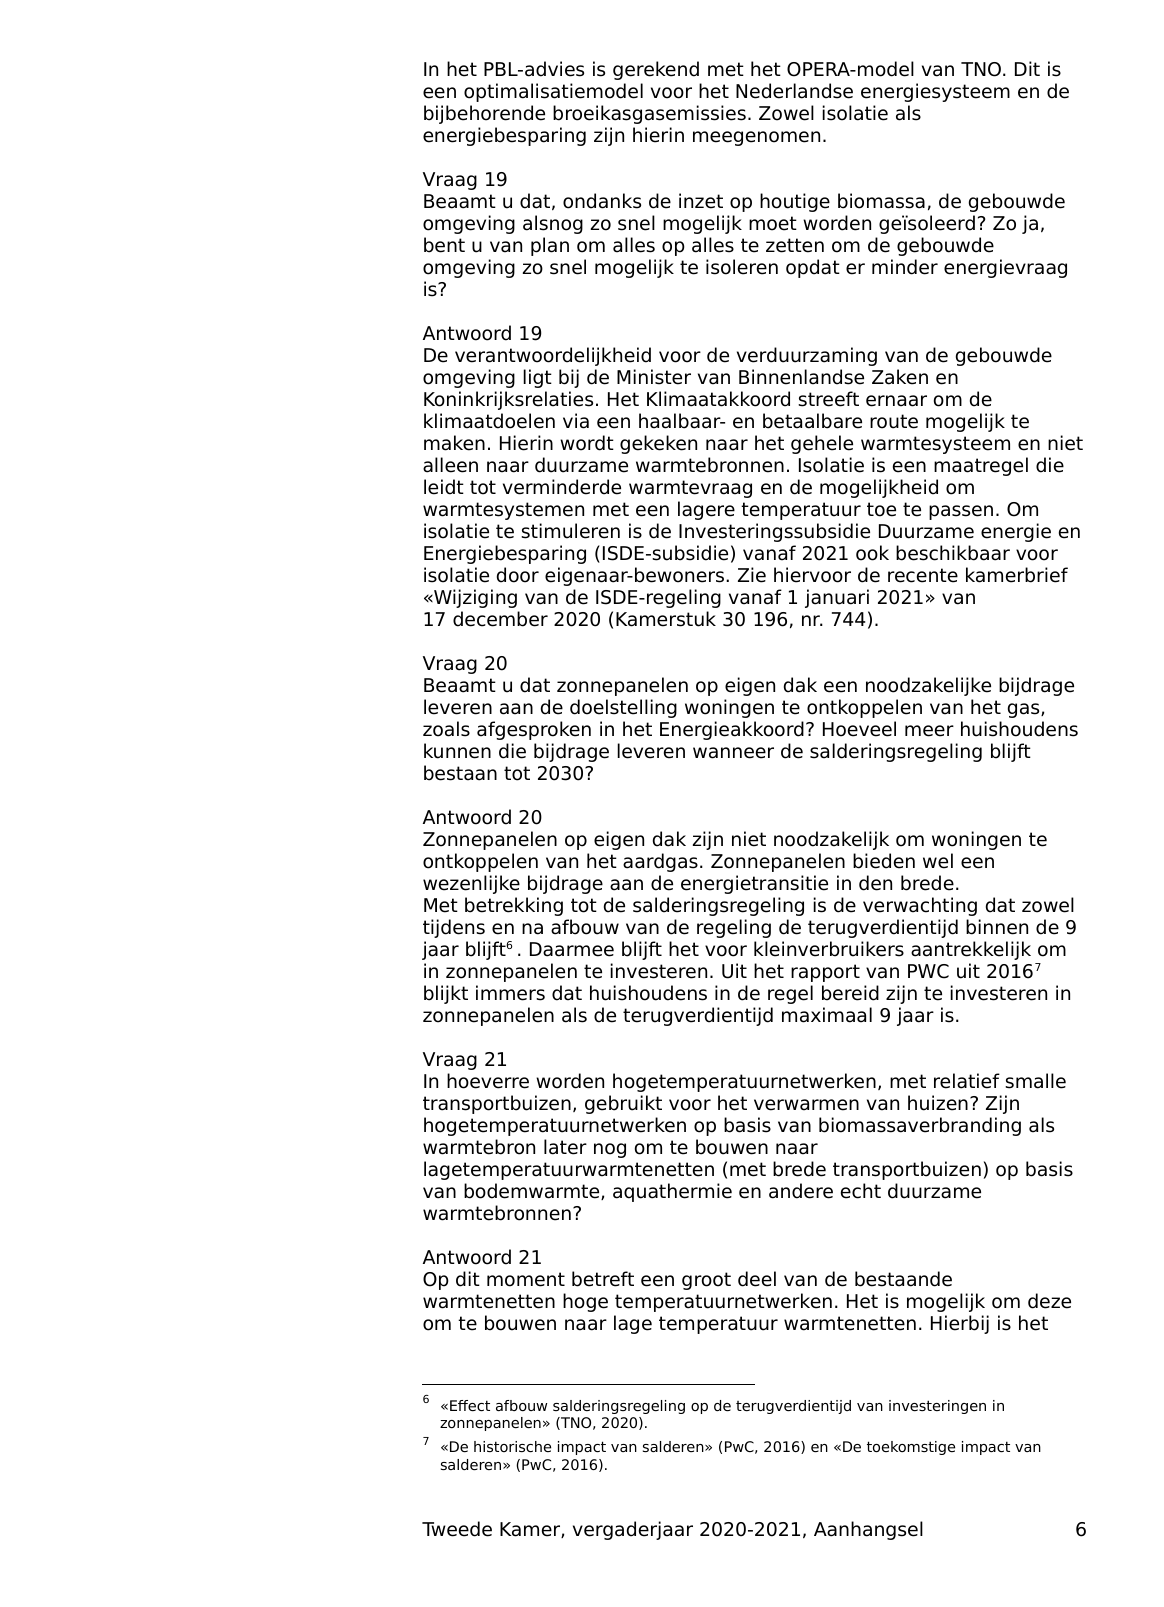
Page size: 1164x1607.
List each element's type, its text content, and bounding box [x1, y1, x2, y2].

text Vraag 19 [422, 169, 1087, 191]
text Antwoord 19 [422, 323, 1087, 345]
text Vraag 21 [422, 1049, 1087, 1071]
text In het PBL-advies is gerekend met het OPERA-model van TNO. Dit is een optimalisatiemodel voor het Nederlandse energiesysteem en de bijbehorende broeikasgasemissies. Zowel isolatie als energiebesparing zijn hierin meegenomen. [422, 59, 1087, 147]
text Beaamt u dat zonnepanelen op eigen dak een noodzakelijke bijdrage leveren aan de doelstelling woningen te ontkoppelen van het gas, zoals afgesproken in het Energieakkoord? Hoeveel meer huishoudens kunnen die bijdrage leveren wanneer de salderingsregeling blijft bestaan tot 2030? [422, 675, 1087, 785]
text Op dit moment betreft een groot deel van de bestaande warmtenetten hoge temperatuurnetwerken. Het is mogelijk om deze om te bouwen naar lage temperatuur warmtenetten. Hierbij is het [422, 1269, 1087, 1335]
text Antwoord 20 [422, 807, 1087, 829]
text De verantwoordelijkheid voor de verduurzaming van de gebouwde omgeving ligt bij de Minister van Binnenlandse Zaken en Koninkrijksrelaties. Het Klimaatakkoord streeft ernaar om de klimaatdoelen via een haalbaar- en betaalbare route mogelijk te maken. Hierin wordt gekeken naar het gehele warmtesysteem en niet alleen naar duurzame warmtebronnen. Isolatie is een maatregel die leidt tot verminderde warmtevraag en de mogelijkheid om warmtesystemen met een lagere temperatuur toe te passen. Om isolatie te stimuleren is de Investeringssubsidie Duurzame energie en Energiebesparing (ISDE-subsidie) vanaf 2021 ook beschikbaar voor isolatie door eigenaar-bewoners. Zie hiervoor de recente kamerbrief «Wijziging van de ISDE-regeling vanaf 1 januari 2021» van 17 december 2020 (Kamerstuk 30 196, nr. 744). [422, 345, 1087, 631]
text Vraag 20 [422, 653, 1087, 675]
text «De historische impact van salderen» (PwC, 2016) en «De toekomstige impact van salderen» (PwC, 2016). [422, 1435, 1087, 1474]
text In hoeverre worden hogetemperatuurnetwerken, met relatief smalle transportbuizen, gebruikt voor het verwarmen van huizen? Zijn hogetemperatuurnetwerken op basis van biomassaverbranding als warmtebron later nog om te bouwen naar lagetemperatuurwarmtenetten (met brede transportbuizen) op basis van bodemwarmte, aquathermie en andere echt duurzame warmtebronnen? [422, 1071, 1087, 1225]
text Beaamt u dat, ondanks de inzet op houtige biomassa, de gebouwde omgeving alsnog zo snel mogelijk moet worden geïsoleerd? Zo ja, bent u van plan om alles op alles te zetten om de gebouwde omgeving zo snel mogelijk te isoleren opdat er minder energievraag is? [422, 191, 1087, 301]
text Met betrekking tot de salderingsregeling is de verwachting dat zowel tijdens en na afbouw van de regeling de terugverdientijd binnen de 9 jaar blijft. Daarmee blijft het voor kleinverbruikers aantrekkelijk om in zonnepanelen te investeren. Uit het rapport van PWC uit 2016 blijkt immers dat huishoudens in de regel bereid zijn te investeren in zonnepanelen als de terugverdientijd maximaal 9 jaar is. [422, 895, 1087, 1027]
text «Effect afbouw salderingsregeling op de terugverdientijd van investeringen in zonnepanelen» (TNO, 2020). [422, 1393, 1087, 1432]
text Antwoord 21 [422, 1247, 1087, 1269]
text Zonnepanelen op eigen dak zijn niet noodzakelijk om woningen te ontkoppelen van het aardgas. Zonnepanelen bieden wel een wezenlijke bijdrage aan de energietransitie in den brede. [422, 829, 1087, 895]
